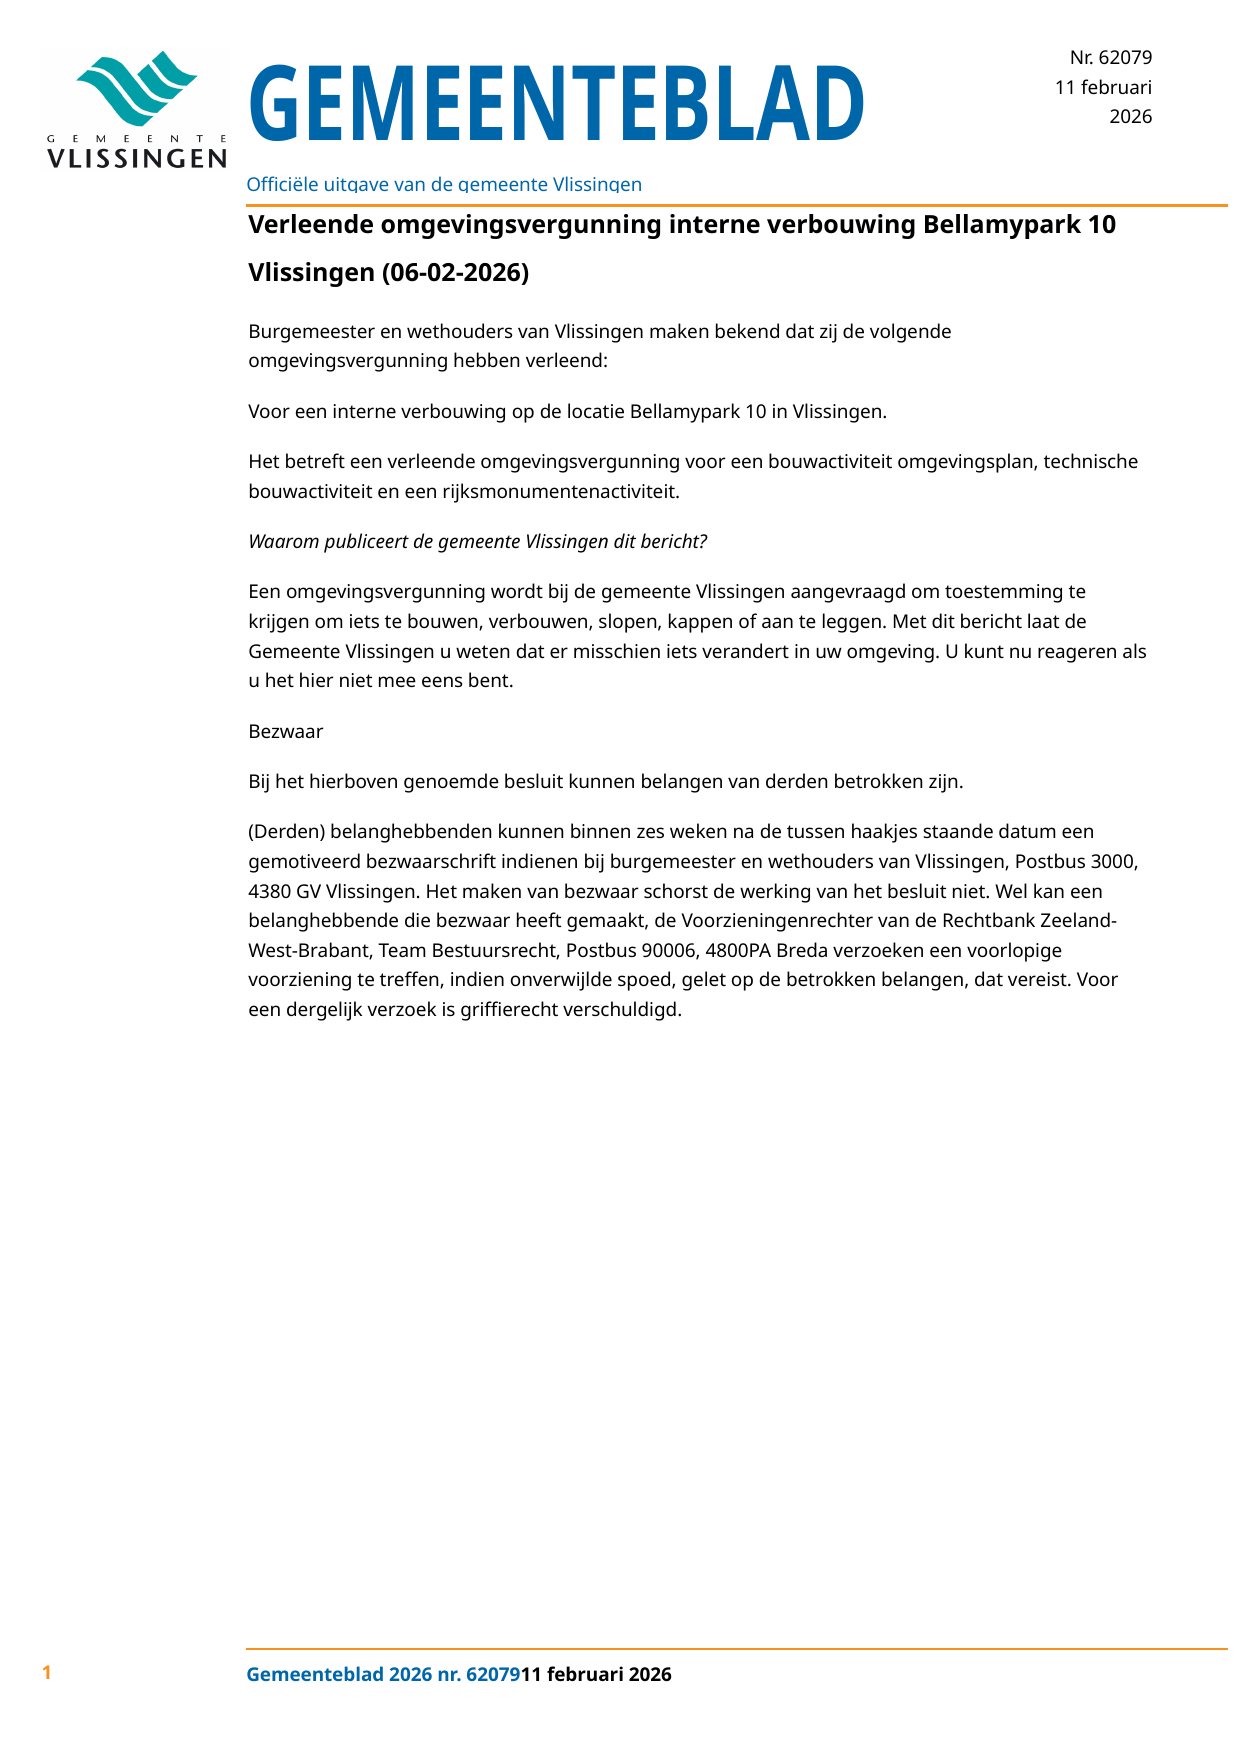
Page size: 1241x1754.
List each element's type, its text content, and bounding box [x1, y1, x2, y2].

text Bezwaar [248, 718, 1152, 744]
text Waarom publiceert de gemeente Vlissingen dit bericht? [248, 528, 1152, 554]
text Het betreft een verleende omgevingsvergunning voor een bouwactiviteit omgevingsplan, technische bouwactiviteit en een rijksmonumentenactiviteit. [248, 448, 1152, 504]
text Burgemeester en wethouders van Vlissingen maken bekend dat zij de volgende omgevingsvergunning hebben verleend: [248, 318, 1152, 373]
picture [41, 47, 231, 172]
text Bij het hierboven genoemde besluit kunnen belangen van derden betrokken zijn. [248, 768, 1152, 794]
text Een omgevingsvergunning wordt bij de gemeente Vlissingen aangevraagd om toestemming te krijgen om iets te bouwen, verbouwen, slopen, kappen of aan te leggen. Met dit bericht laat de Gemeente Vlissingen u weten dat er misschien iets verandert in uw omgeving. U kunt nu reageren als u het hier niet mee eens bent. [248, 579, 1152, 693]
text Voor een interne verbouwing op de locatie Bellamypark 10 in Vlissingen. [248, 398, 1152, 424]
text Verleende omgevingsvergunning interne verbouwing Bellamypark 10 Vlissingen (06-02-2026) [248, 207, 1152, 288]
text (Derden) belanghebbenden kunnen binnen zes weken na de tussen haakjes staande datum een gemotiveerd bezwaarschrift indienen bij burgemeester en wethouders van Vlissingen, Postbus 3000, 4380 GV Vlissingen. Het maken van bezwaar schorst de werking van het besluit niet. Wel kan een belanghebbende die bezwaar heeft gemaakt, de Voorzieningenrechter van de Rechtbank Zeeland-West-Brabant, Team Bestuursrecht, Postbus 90006, 4800PA Breda verzoeken een voorlopige voorziening te treffen, indien onverwijlde spoed, gelet op de betrokken belangen, dat vereist. Voor een dergelijk verzoek is griffierecht verschuldigd. [248, 819, 1152, 1022]
